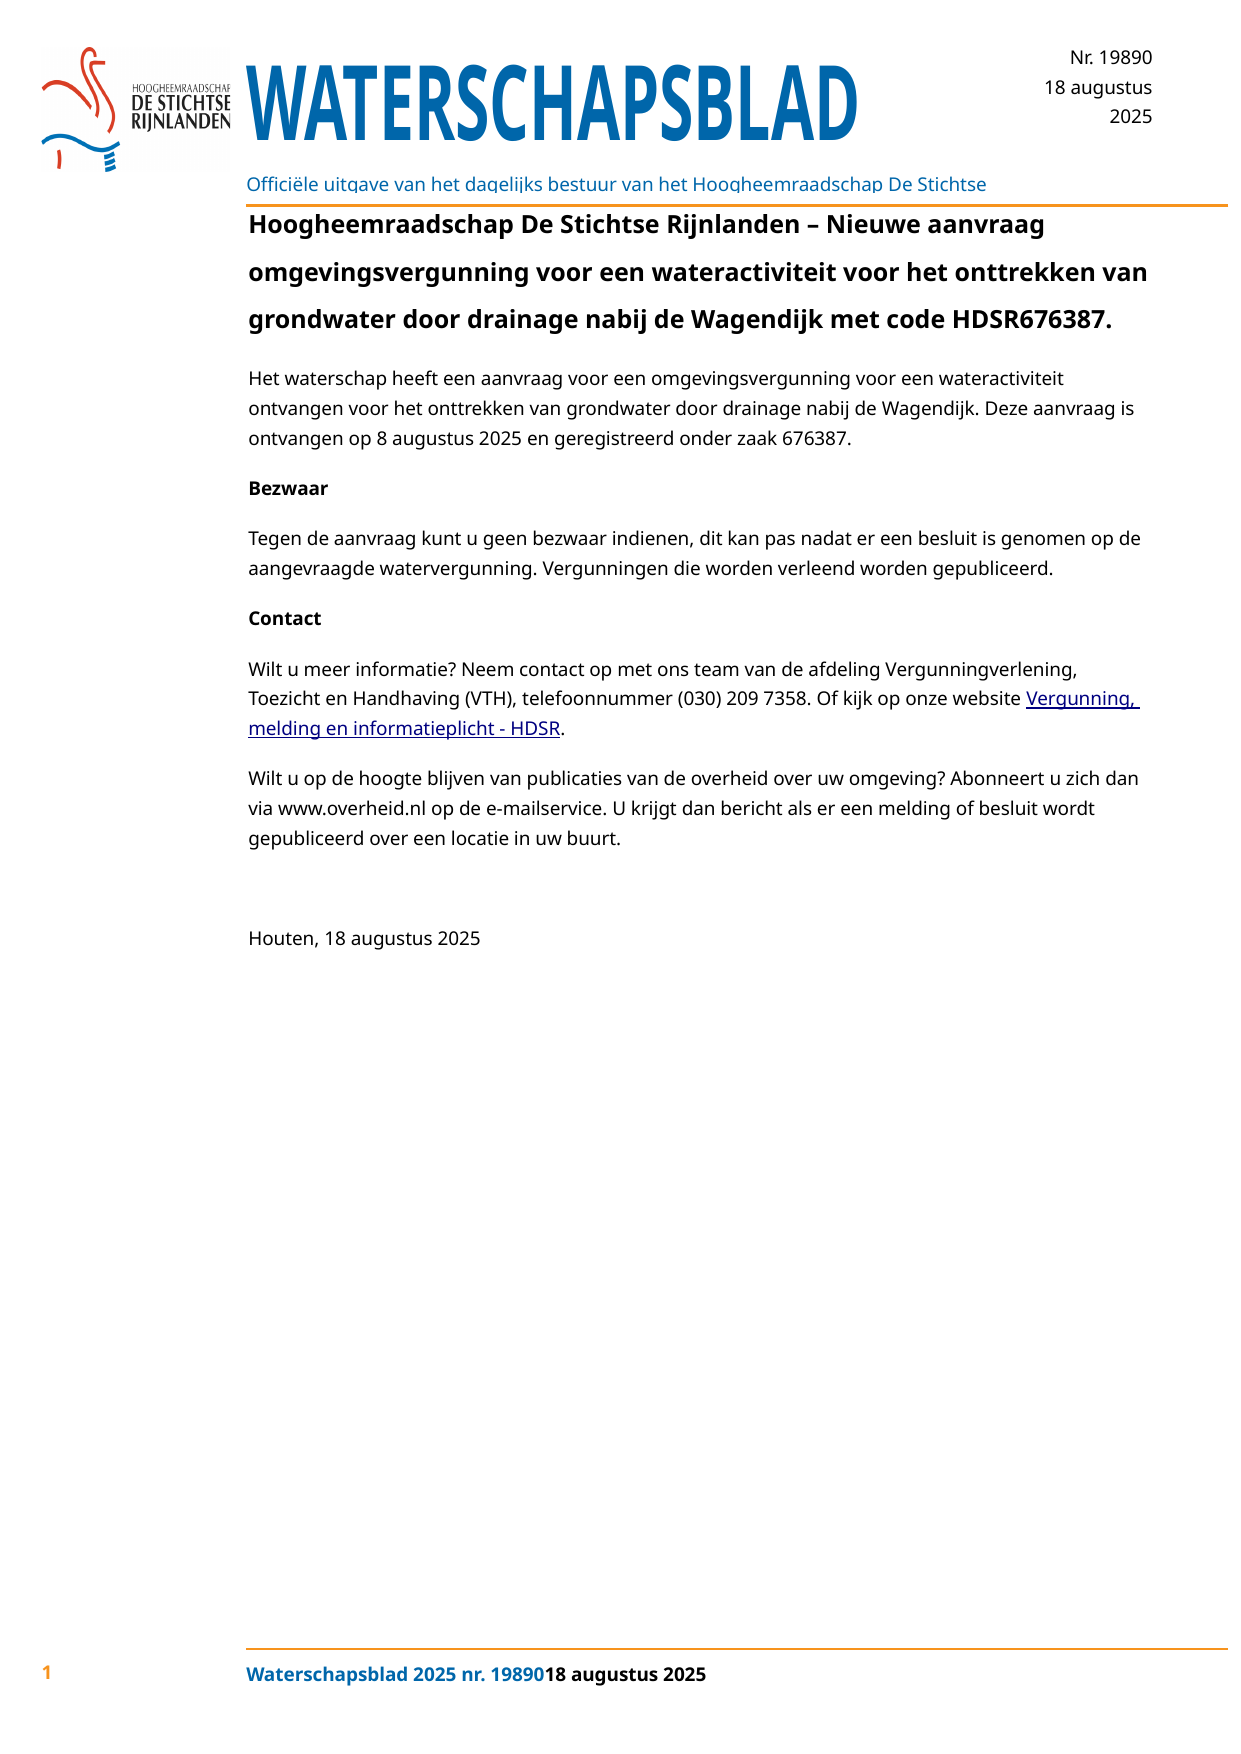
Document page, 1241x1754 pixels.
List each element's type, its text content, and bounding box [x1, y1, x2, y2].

text Hoogheemraadschap De Stichtse Rijnlanden – Nieuwe aanvraag omgevingsvergunning voor een wateractiviteit voor het onttrekken van grondwater door drainage nabij de Wagendijk met code HDSR676387. [248, 207, 1152, 336]
text Wilt u meer informatie? Neem contact op met ons team van de afdeling Vergunningverlening, Toezicht en Handhaving (VTH), telefoonnummer (030) 209 7358. Of kijk op onze website Vergunning, melding en informatieplicht - HDSR. [248, 656, 1152, 741]
text Bezwaar [248, 475, 1152, 501]
text Het waterschap heeft een aanvraag voor een omgevingsvergunning voor een wateractiviteit ontvangen voor het onttrekken van grondwater door drainage nabij de Wagendijk. Deze aanvraag is ontvangen op 8 augustus 2025 en geregistreerd onder zaak 676387. [248, 366, 1152, 450]
text Houten, 18 augustus 2025 [248, 926, 1152, 951]
picture [41, 47, 231, 172]
text Wilt u op de hoogte blijven van publicaties van de overheid over uw omgeving? Abonneert u zich dan via www.overheid.nl op de e-mailservice. U krijgt dan bericht als er een melding of besluit wordt gepubliceerd over een locatie in uw buurt. [248, 766, 1152, 850]
text Contact [248, 606, 1152, 631]
text Tegen de aanvraag kunt u geen bezwaar indienen, dit kan pas nadat er een besluit is genomen op de aangevraagde watervergunning. Vergunningen die worden verleend worden gepubliceerd. [248, 526, 1152, 581]
